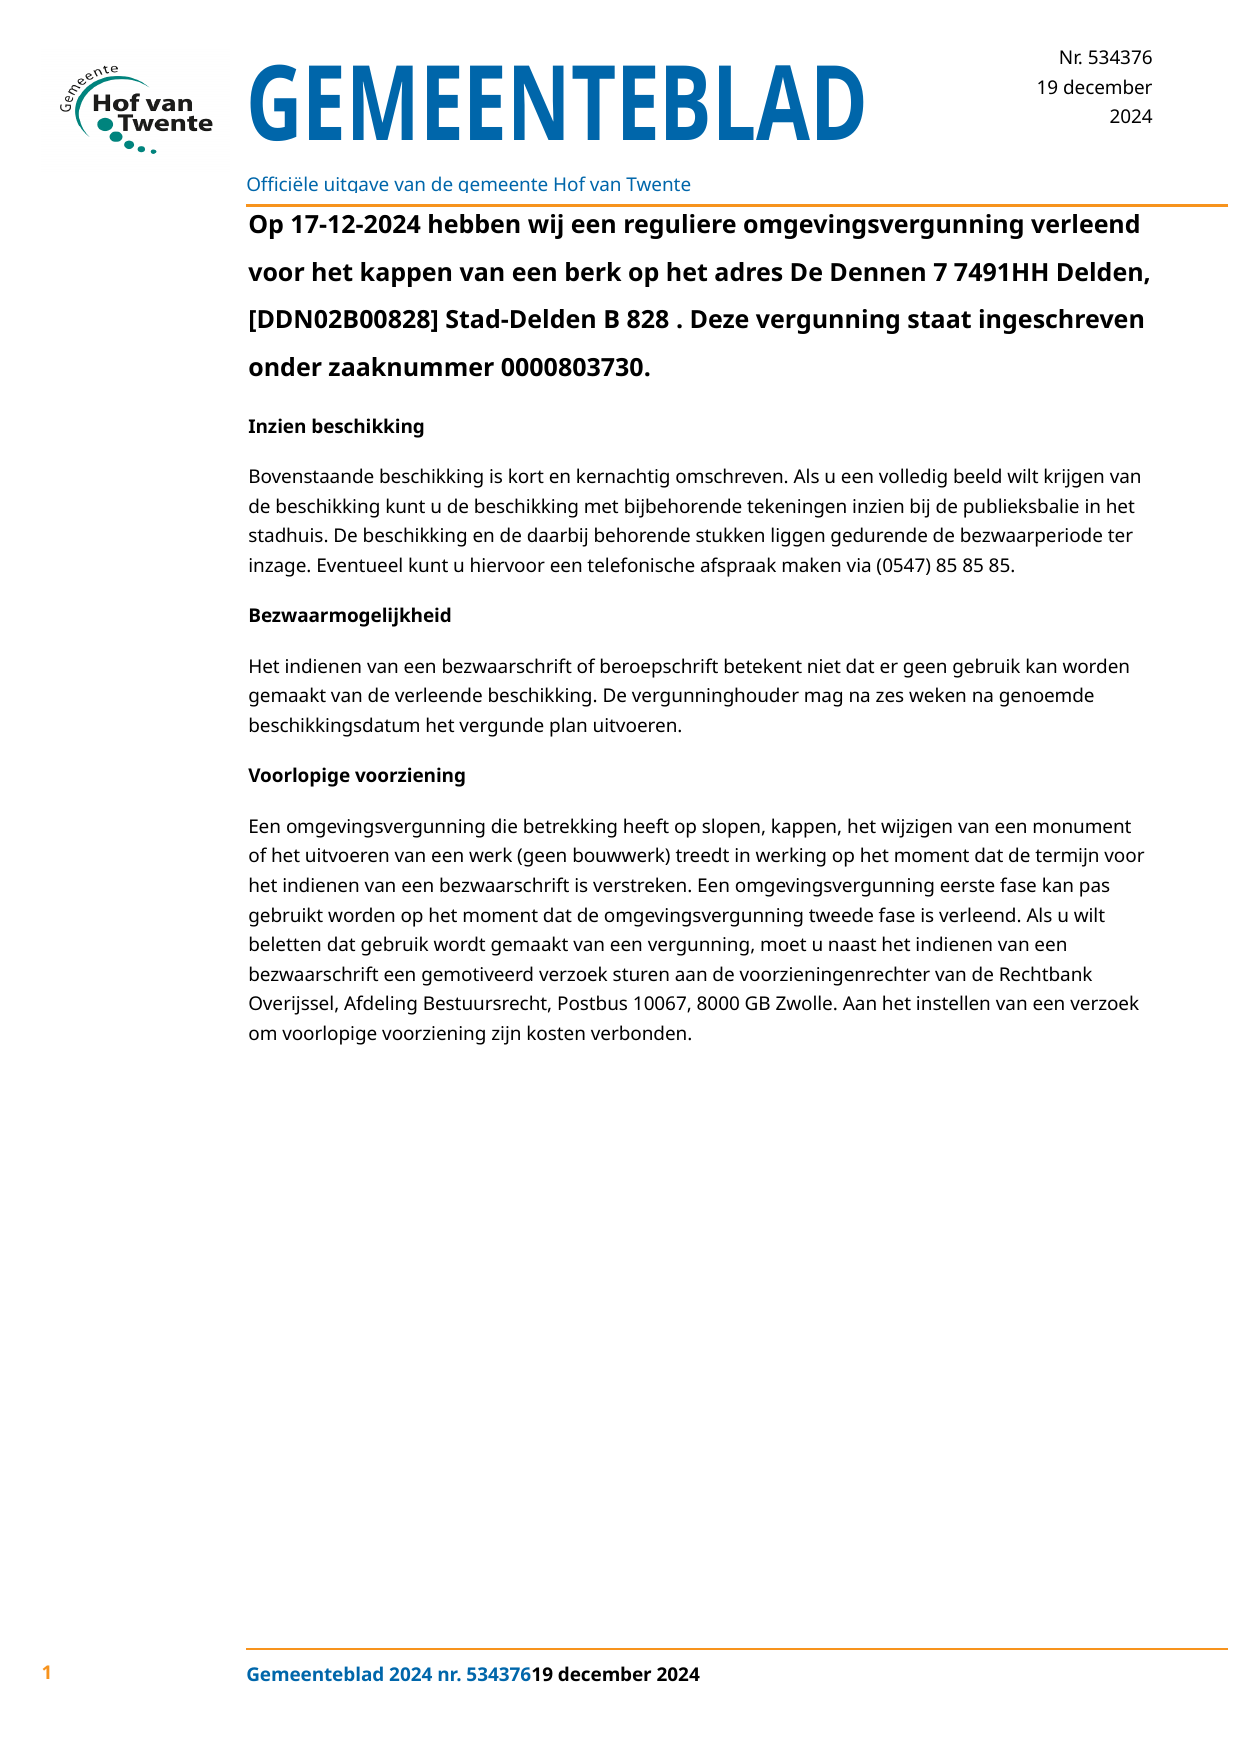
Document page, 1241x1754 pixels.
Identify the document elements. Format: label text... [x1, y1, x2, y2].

text Inzien beschikking [248, 413, 1152, 439]
text Een omgevingsvergunning die betrekking heeft op slopen, kappen, het wijzigen van een monument of het uitvoeren van een werk (geen bouwwerk) treedt in werking op het moment dat de termijn voor het indienen van een bezwaarschrift is verstreken. Een omgevingsvergunning eerste fase kan pas gebruikt worden op het moment dat de omgevingsvergunning tweede fase is verleend. Als u wilt beletten dat gebruik wordt gemaakt van een vergunning, moet u naast het indienen van een bezwaarschrift een gemotiveerd verzoek sturen aan de voorzieningenrechter van de Rechtbank Overijssel, Afdeling Bestuursrecht, Postbus 10067, 8000 GB Zwolle. Aan het instellen van een verzoek om voorlopige voorziening zijn kosten verbonden. [248, 813, 1152, 1046]
text Op 17-12-2024 hebben wij een reguliere omgevingsvergunning verleend voor het kappen van een berk op het adres De Dennen 7 7491HH Delden, [DDN02B00828] Stad-Delden B 828 . Deze vergunning staat ingeschreven onder zaaknummer 0000803730. [248, 207, 1152, 384]
text Het indienen van een bezwaarschrift of beroepschrift betekent niet dat er geen gebruik kan worden gemaakt van de verleende beschikking. De vergunninghouder mag na zes weken na genoemde beschikkingsdatum het vergunde plan uitvoeren. [248, 653, 1152, 738]
text Voorlopige voorziening [248, 763, 1152, 788]
picture [41, 47, 231, 172]
text Bezwaarmogelijkheid [248, 603, 1152, 628]
text Bovenstaande beschikking is kort en kernachtig omschreven. Als u een volledig beeld wilt krijgen van de beschikking kunt u de beschikking met bijbehorende tekeningen inzien bij de publieksbalie in het stadhuis. De beschikking en de daarbij behorende stukken liggen gedurende de bezwaarperiode ter inzage. Eventueel kunt u hiervoor een telefonische afspraak maken via (0547) 85 85 85. [248, 463, 1152, 578]
